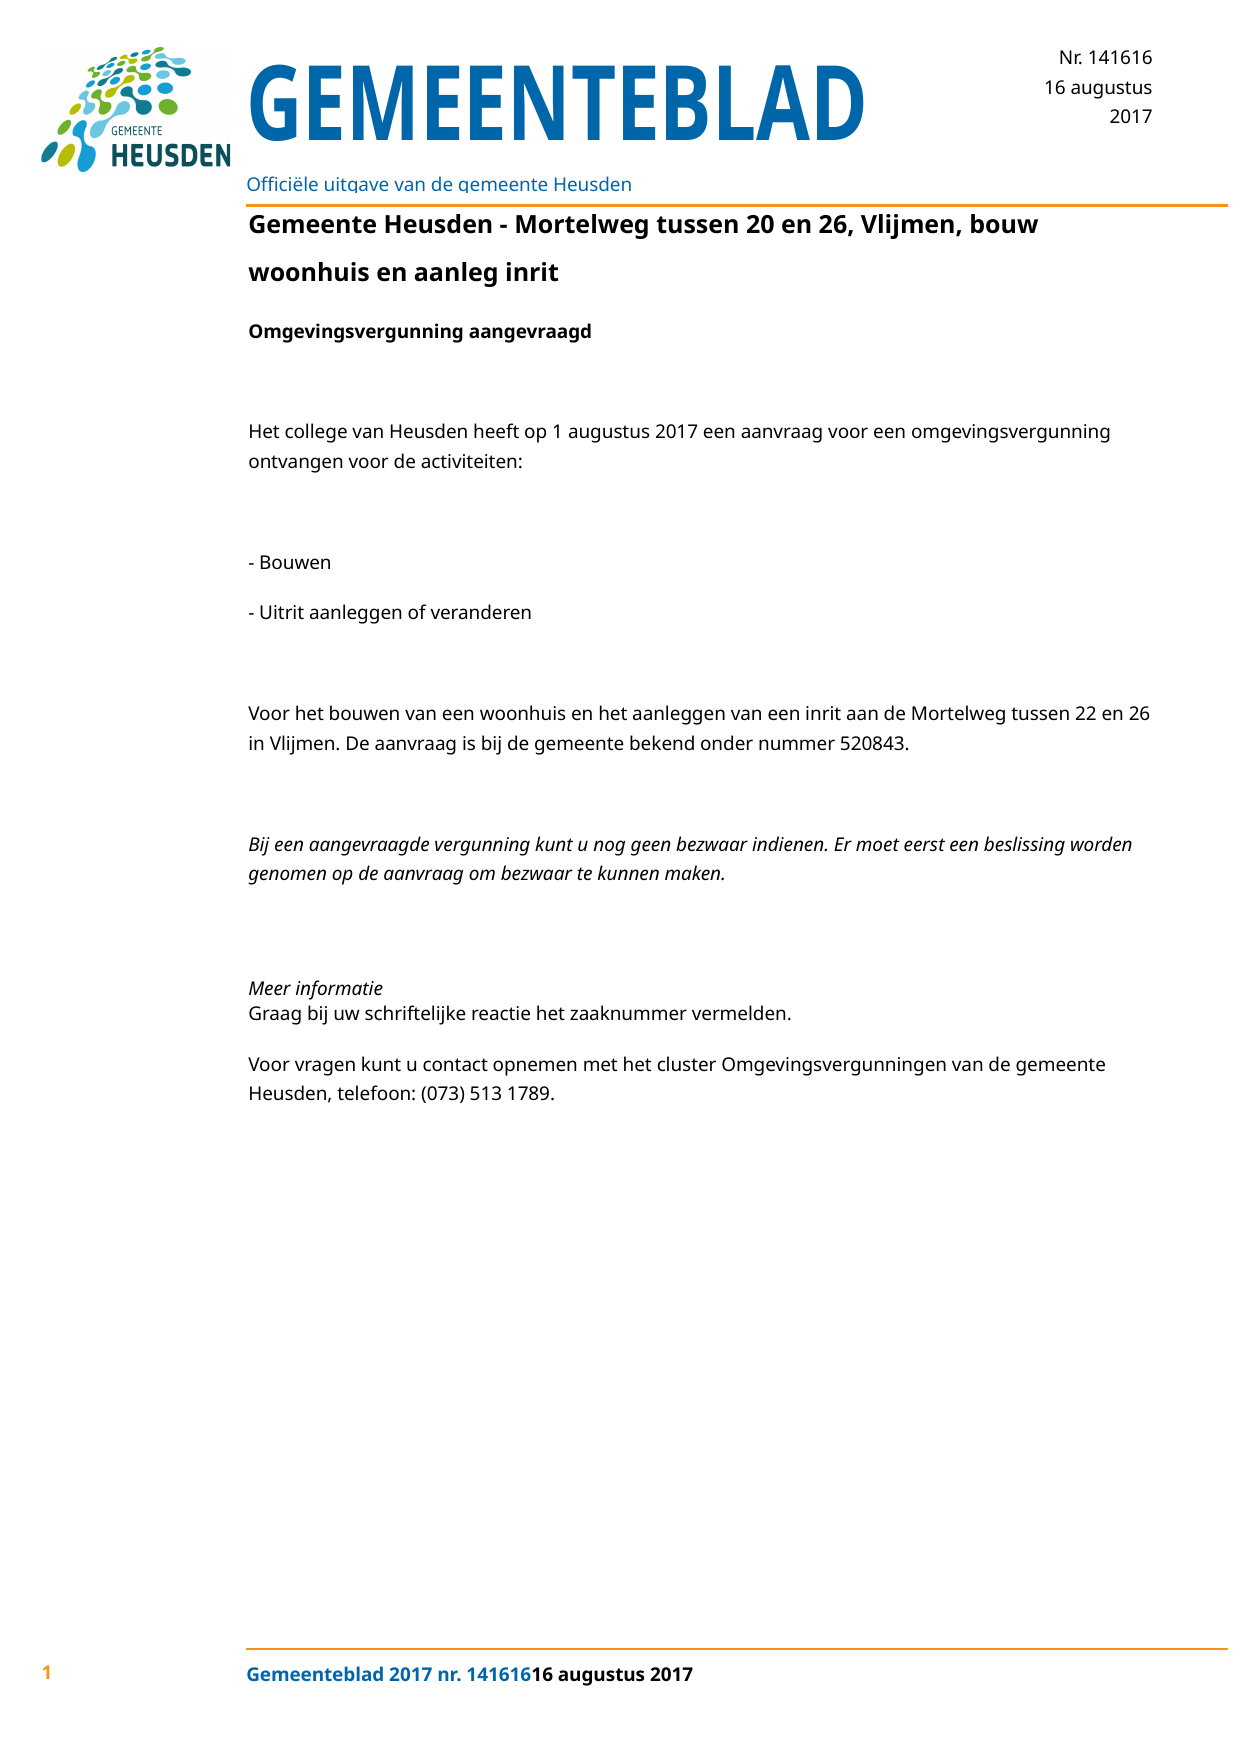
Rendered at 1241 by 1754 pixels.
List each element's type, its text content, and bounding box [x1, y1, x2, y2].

text Voor het bouwen van een woonhuis en het aanleggen van een inrit aan de Mortelweg tussen 22 en 26 in Vlijmen. De aanvraag is bij de gemeente bekend onder nummer 520843. [248, 700, 1152, 756]
text Graag bij uw schriftelijke reactie het zaaknummer vermelden. [248, 1001, 1152, 1026]
picture [41, 47, 231, 172]
text - Uitrit aanleggen of veranderen [248, 599, 1152, 625]
text Meer informatie [248, 975, 1152, 1001]
text Voor vragen kunt u contact opnemen met het cluster Omgevingsvergunningen van de gemeente Heusden, telefoon: (073) 513 1789. [248, 1051, 1152, 1106]
text - Bouwen [248, 549, 1152, 575]
text Gemeente Heusden - Mortelweg tussen 20 en 26, Vlijmen, bouw woonhuis en aanleg inrit [248, 207, 1152, 288]
text Het college van Heusden heeft op 1 augustus 2017 een aanvraag voor een omgevingsvergunning ontvangen voor de activiteiten: [248, 419, 1152, 474]
text Omgevingsvergunning aangevraagd [248, 318, 1152, 344]
text Bij een aangevraagde vergunning kunt u nog geen bezwaar indienen. Er moet eerst een beslissing worden genomen op de aanvraag om bezwaar te kunnen maken. [248, 831, 1152, 886]
